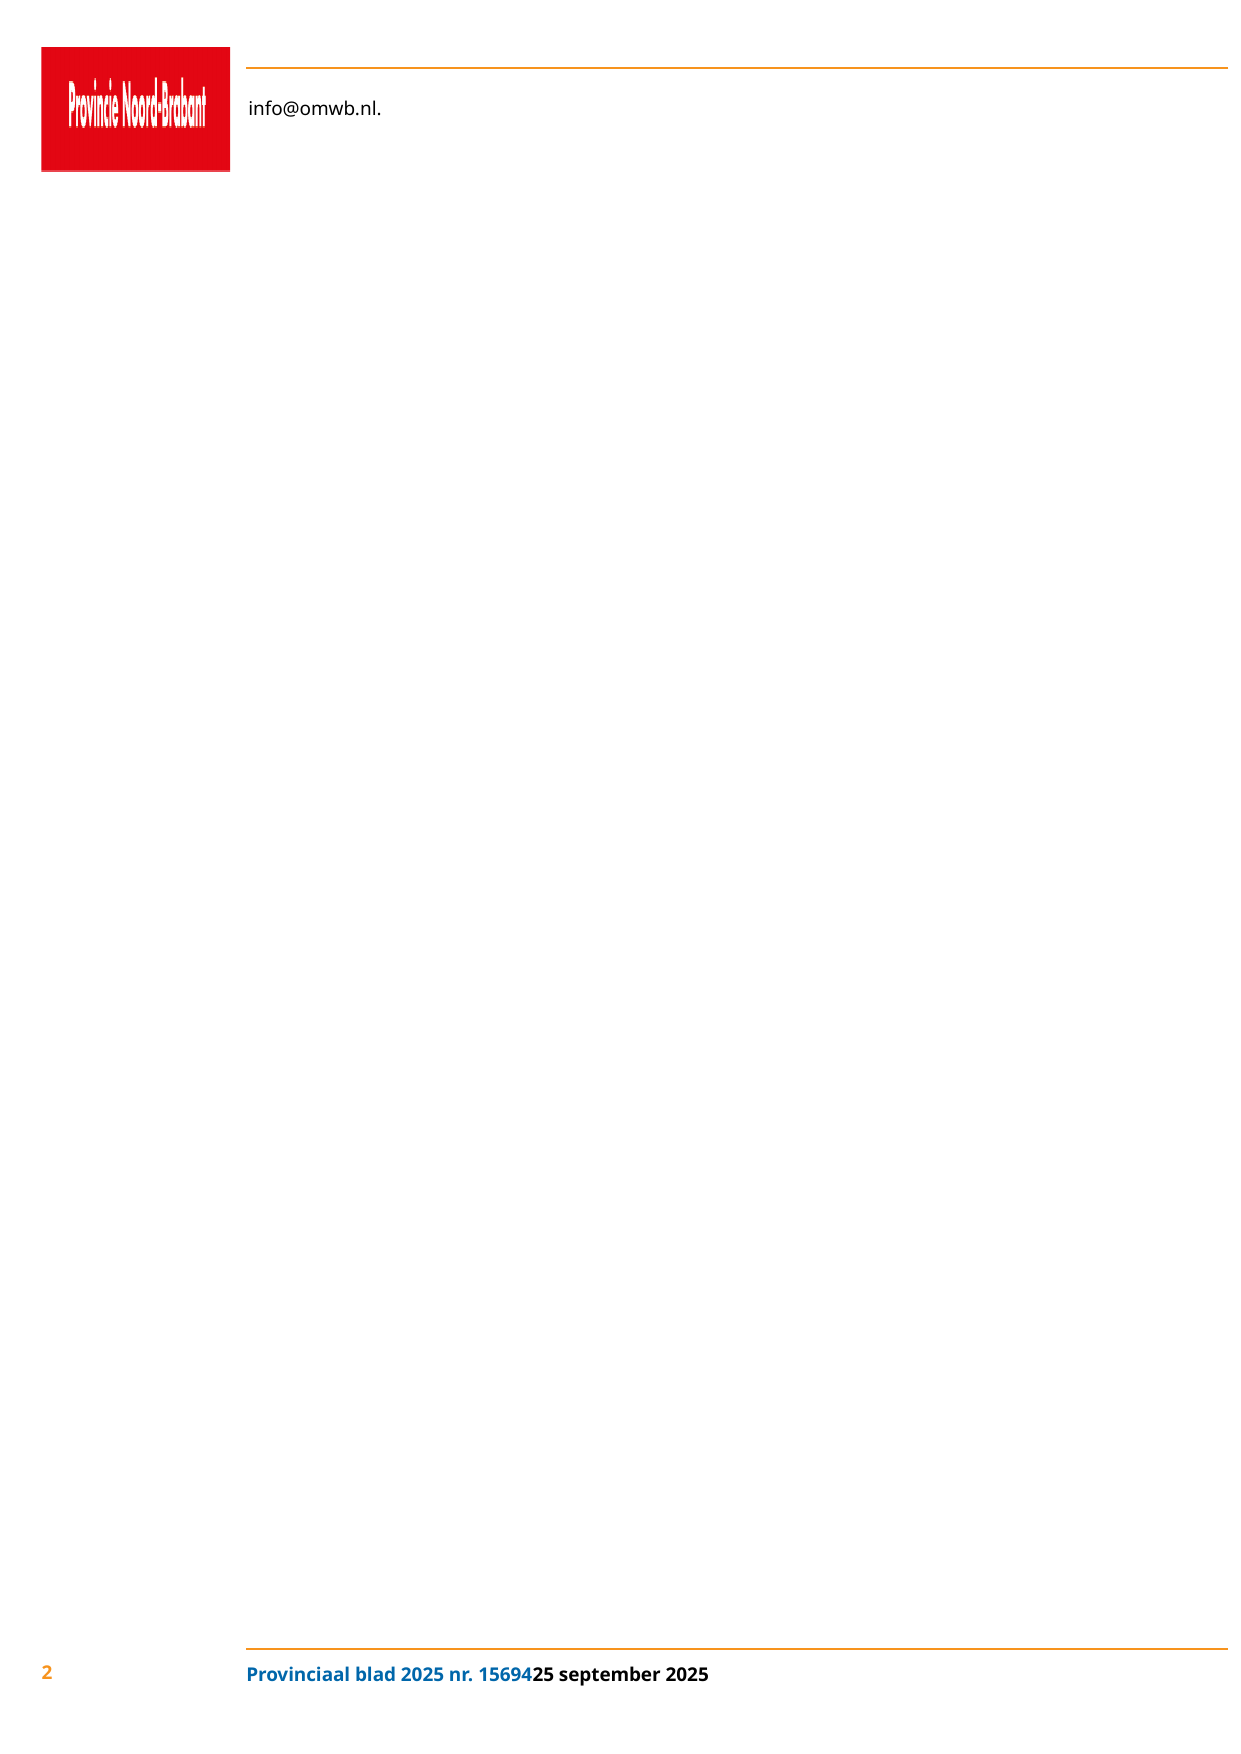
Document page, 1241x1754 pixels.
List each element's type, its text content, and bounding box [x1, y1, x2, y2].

picture [41, 47, 231, 172]
text info@omwb.nl. [248, 95, 1152, 121]
